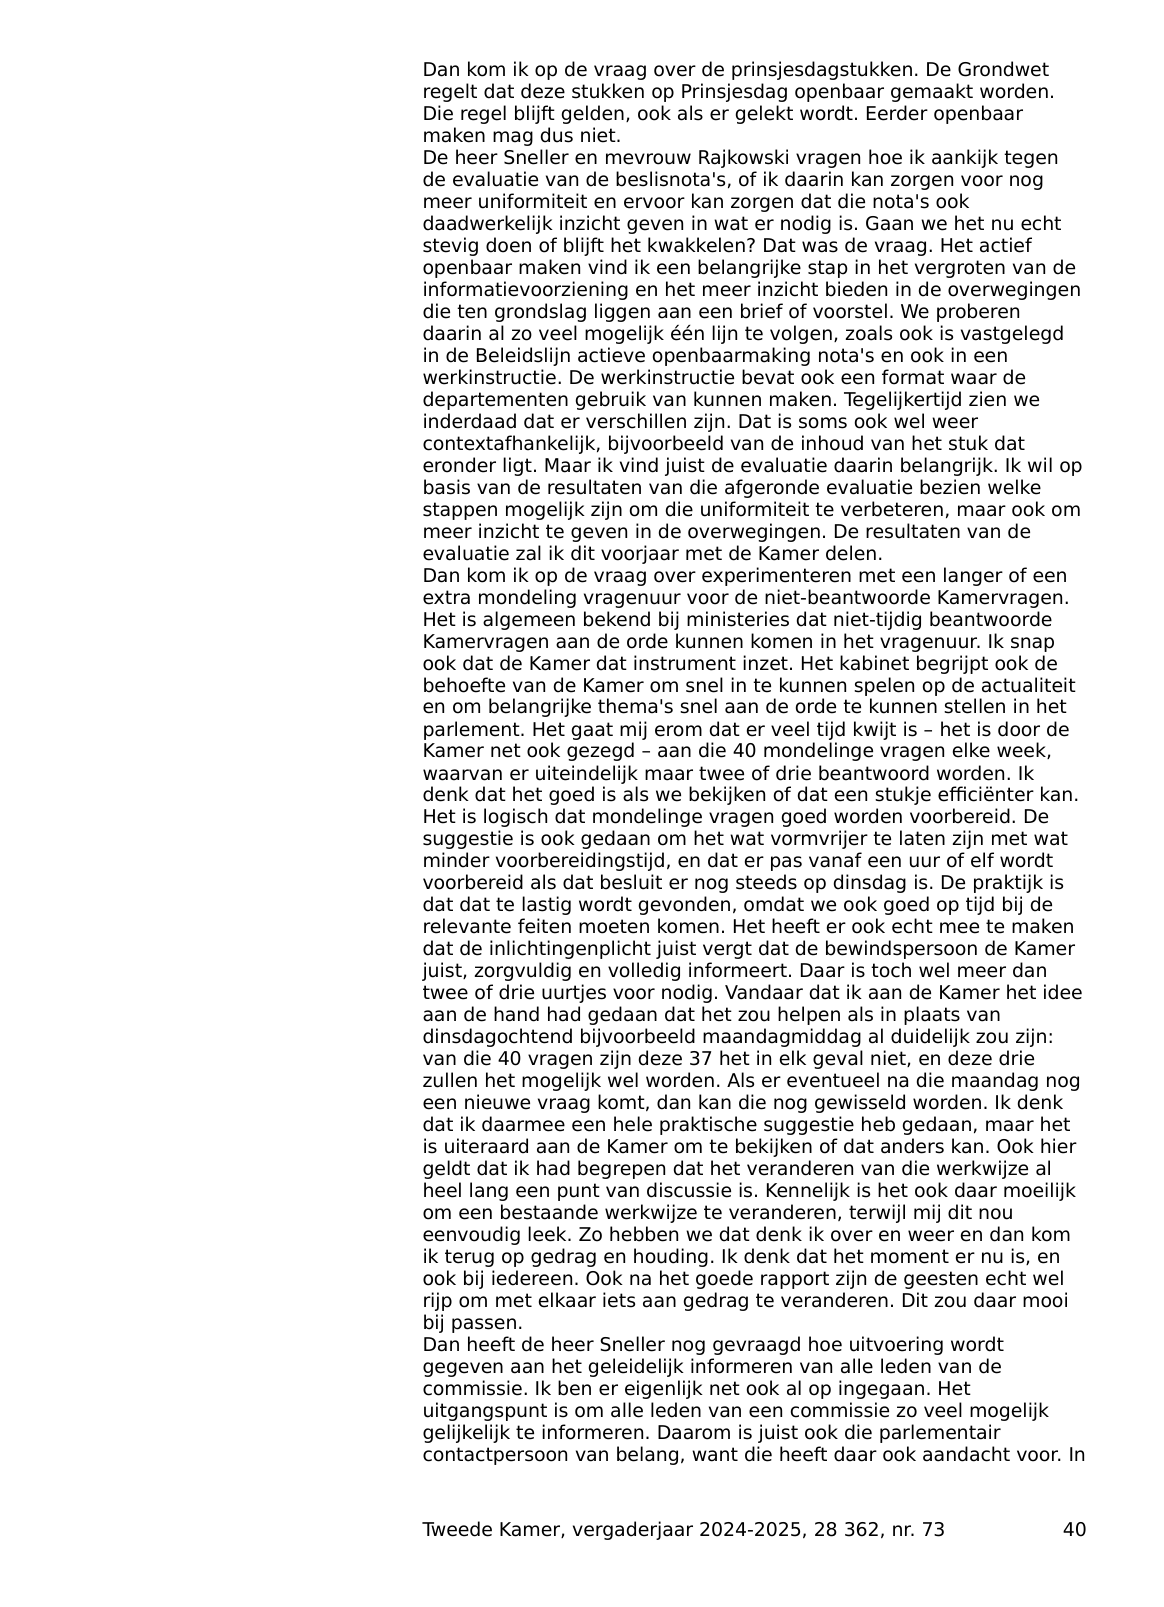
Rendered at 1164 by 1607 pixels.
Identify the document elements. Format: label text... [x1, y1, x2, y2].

text De heer Sneller en mevrouw Rajkowski vragen hoe ik aankijk tegen de evaluatie van de beslisnota's, of ik daarin kan zorgen voor nog meer uniformiteit en ervoor kan zorgen dat die nota's ook daadwerkelijk inzicht geven in wat er nodig is. Gaan we het nu echt stevig doen of blijft het kwakkelen? Dat was de vraag. Het actief openbaar maken vind ik een belangrijke stap in het vergroten van de informatievoorziening en het meer inzicht bieden in de overwegingen die ten grondslag liggen aan een brief of voorstel. We proberen daarin al zo veel mogelijk één lijn te volgen, zoals ook is vastgelegd in de Beleidslijn actieve openbaarmaking nota's en ook in een werkinstructie. De werkinstructie bevat ook een format waar de departementen gebruik van kunnen maken. Tegelijkertijd zien we inderdaad dat er verschillen zijn. Dat is soms ook wel weer contextafhankelijk, bijvoorbeeld van de inhoud van het stuk dat eronder ligt. Maar ik vind juist de evaluatie daarin belangrijk. Ik wil op basis van de resultaten van die afgeronde evaluatie bezien welke stappen mogelijk zijn om die uniformiteit te verbeteren, maar ook om meer inzicht te geven in de overwegingen. De resultaten van de evaluatie zal ik dit voorjaar met de Kamer delen. [422, 147, 1087, 564]
text Dan kom ik op de vraag over de prinsjesdagstukken. De Grondwet regelt dat deze stukken op Prinsjesdag openbaar gemaakt worden. Die regel blijft gelden, ook als er gelekt wordt. Eerder openbaar maken mag dus niet. [422, 59, 1087, 147]
text Dan heeft de heer Sneller nog gevraagd hoe uitvoering wordt gegeven aan het geleidelijk informeren van alle leden van de commissie. Ik ben er eigenlijk net ook al op ingegaan. Het uitgangspunt is om alle leden van een commissie zo veel mogelijk gelijkelijk te informeren. Daarom is juist ook die parlementair contactpersoon van belang, want die heeft daar ook aandacht voor. In [422, 1334, 1087, 1466]
text Dan kom ik op de vraag over experimenteren met een langer of een extra mondeling vragenuur voor de niet-beantwoorde Kamervragen. Het is algemeen bekend bij ministeries dat niet-tijdig beantwoorde Kamervragen aan de orde kunnen komen in het vragenuur. Ik snap ook dat de Kamer dat instrument inzet. Het kabinet begrijpt ook de behoefte van de Kamer om snel in te kunnen spelen op de actualiteit en om belangrijke thema's snel aan de orde te kunnen stellen in het parlement. Het gaat mij erom dat er veel tijd kwijt is – het is door de Kamer net ook gezegd – aan die 40 mondelinge vragen elke week, waarvan er uiteindelijk maar twee of drie beantwoord worden. Ik denk dat het goed is als we bekijken of dat een stukje efficiënter kan. Het is logisch dat mondelinge vragen goed worden voorbereid. De suggestie is ook gedaan om het wat vormvrijer te laten zijn met wat minder voorbereidingstijd, en dat er pas vanaf een uur of elf wordt voorbereid als dat besluit er nog steeds op dinsdag is. De praktijk is dat dat te lastig wordt gevonden, omdat we ook goed op tijd bij de relevante feiten moeten komen. Het heeft er ook echt mee te maken dat de inlichtingenplicht juist vergt dat de bewindspersoon de Kamer juist, zorgvuldig en volledig informeert. Daar is toch wel meer dan twee of drie uurtjes voor nodig. Vandaar dat ik aan de Kamer het idee aan de hand had gedaan dat het zou helpen als in plaats van dinsdagochtend bijvoorbeeld maandagmiddag al duidelijk zou zijn: van die 40 vragen zijn deze 37 het in elk geval niet, en deze drie zullen het mogelijk wel worden. Als er eventueel na die maandag nog een nieuwe vraag komt, dan kan die nog gewisseld worden. Ik denk dat ik daarmee een hele praktische suggestie heb gedaan, maar het is uiteraard aan de Kamer om te bekijken of dat anders kan. Ook hier geldt dat ik had begrepen dat het veranderen van die werkwijze al heel lang een punt van discussie is. Kennelijk is het ook daar moeilijk om een bestaande werkwijze te veranderen, terwijl mij dit nou eenvoudig leek. Zo hebben we dat denk ik over en weer en dan kom ik terug op gedrag en houding. Ik denk dat het moment er nu is, en ook bij iedereen. Ook na het goede rapport zijn de geesten echt wel rijp om met elkaar iets aan gedrag te veranderen. Dit zou daar mooi bij passen. [422, 564, 1087, 1334]
